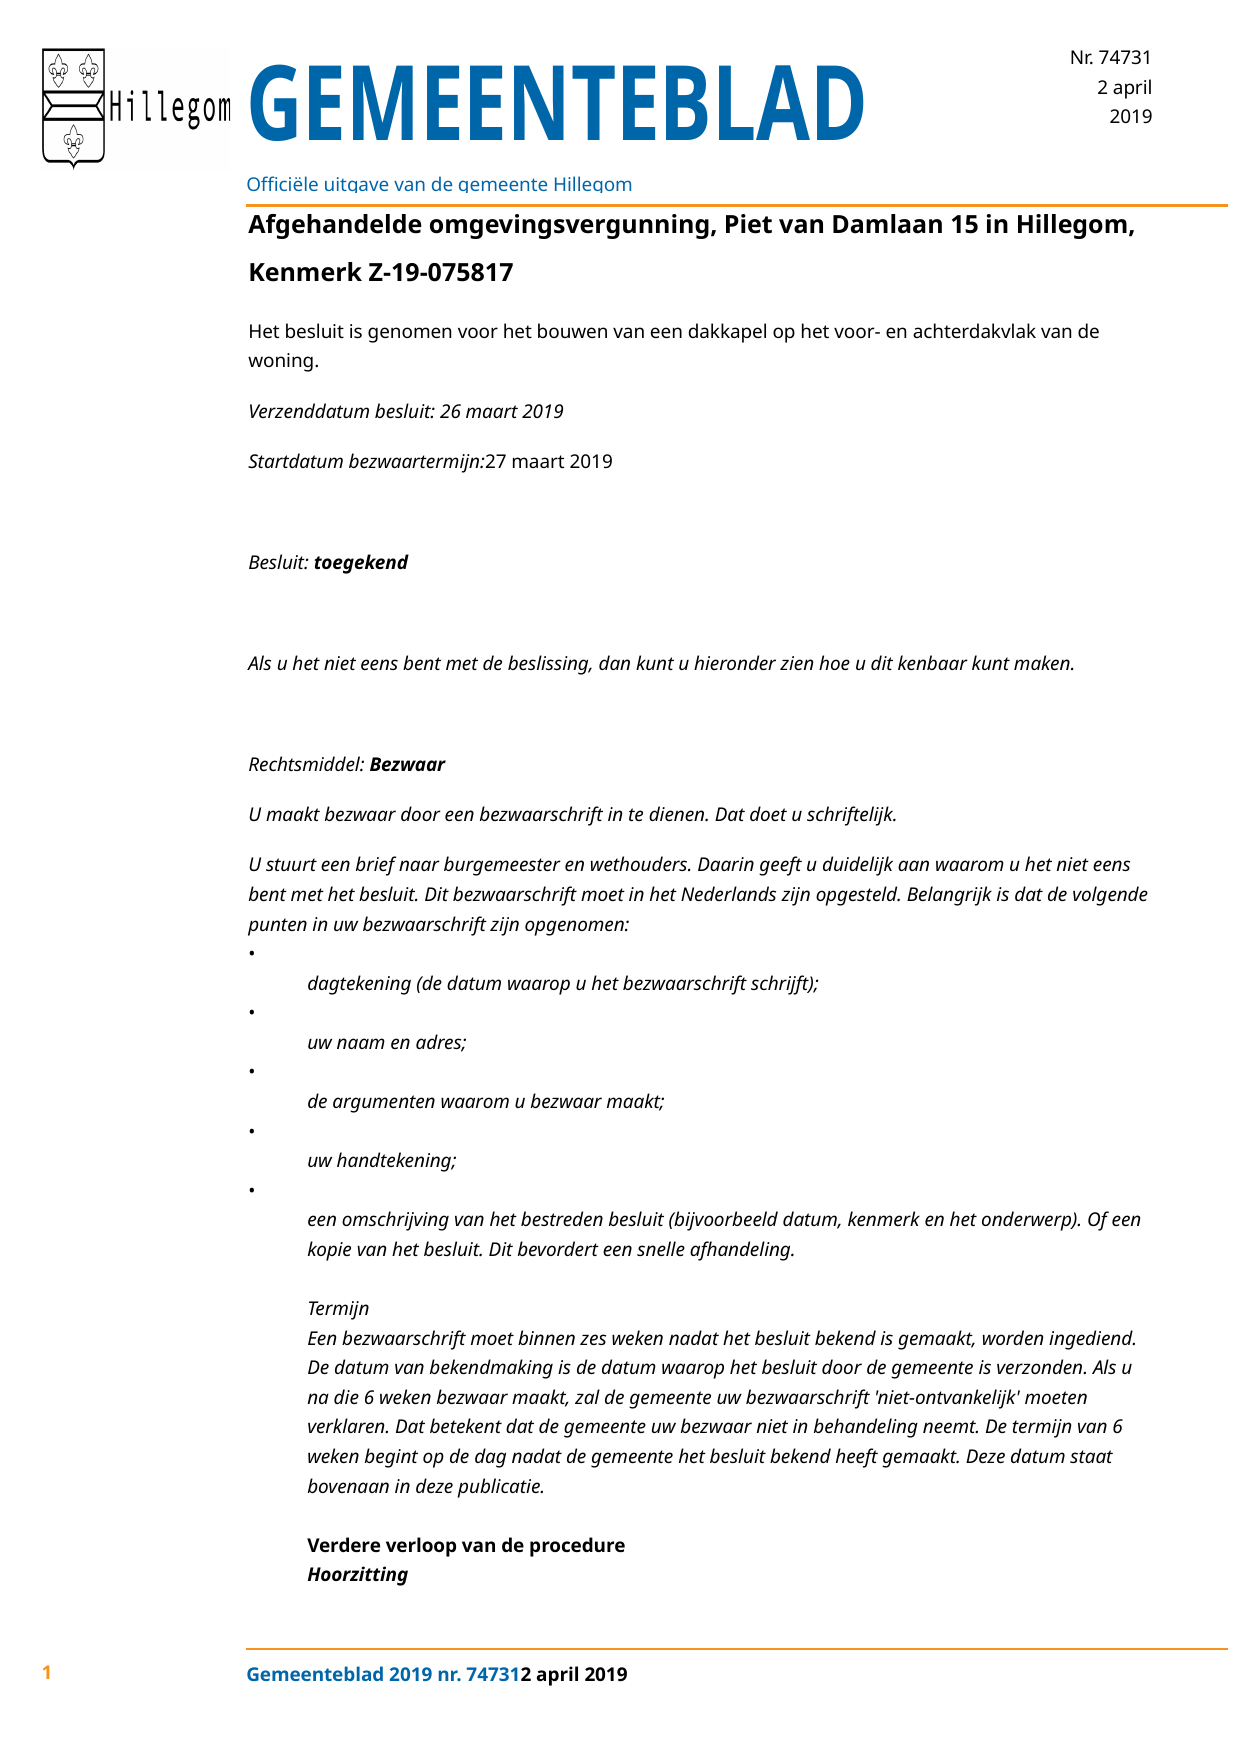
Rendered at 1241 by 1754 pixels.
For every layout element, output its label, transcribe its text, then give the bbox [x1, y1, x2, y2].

list uw handtekening; [248, 1147, 1152, 1173]
text U maakt bezwaar door een bezwaarschrift in te dienen. Dat doet u schriftelijk. [248, 801, 1152, 827]
text Verzenddatum besluit: 26 maart 2019 [248, 398, 1152, 424]
list de argumenten waarom u bezwaar maakt; [248, 1088, 1152, 1114]
text Als u het niet eens bent met de beslissing, dan kunt u hieronder zien hoe u dit kenbaar kunt maken. [248, 650, 1152, 676]
list Hoorzitting [248, 1562, 1152, 1587]
list uw naam en adres; [248, 1029, 1152, 1055]
text Startdatum bezwaartermijn:27 maart 2019 [248, 448, 1152, 474]
text Het besluit is genomen voor het bouwen van een dakkapel op het voor- en achterdakvlak van de woning. [248, 318, 1152, 373]
list Verdere verloop van de procedure [248, 1532, 1152, 1558]
list Een bezwaarschrift moet binnen zes weken nadat het besluit bekend is gemaakt, worden ingediend. De datum van bekendmaking is de datum waarop het besluit door de gemeente is verzonden. Als u na die 6 weken bezwaar maakt, zal de gemeente uw bezwaarschrift 'niet-ontvankelijk' moeten verklaren. Dat betekent dat de gemeente uw bezwaar niet in behandeling neemt. De termijn van 6 weken begint op de dag nadat de gemeente het besluit bekend heeft gemaakt. Deze datum staat bovenaan in deze publicatie. [248, 1325, 1152, 1499]
text Rechtsmiddel: Bezwaar [248, 751, 1152, 777]
text U stuurt een brief naar burgemeester en wethouders. Daarin geeft u duidelijk aan waarom u het niet eens bent met het besluit. Dit bezwaarschrift moet in het Nederlands zijn opgesteld. Belangrijk is dat de volgende punten in uw bezwaarschrift zijn opgenomen: [248, 852, 1152, 937]
text Afgehandelde omgevingsvergunning, Piet van Damlaan 15 in Hillegom, Kenmerk Z-19-075817 [248, 207, 1152, 288]
list een omschrijving van het bestreden besluit (bijvoorbeeld datum, kenmerk en het onderwerp). Of een kopie van het besluit. Dit bevordert een snelle afhandeling. [248, 1207, 1152, 1262]
text Besluit: toegekend [248, 549, 1152, 575]
picture [41, 47, 231, 172]
list Termijn [248, 1295, 1152, 1321]
list dagtekening (de datum waarop u het bezwaarschrift schrijft); [248, 970, 1152, 996]
